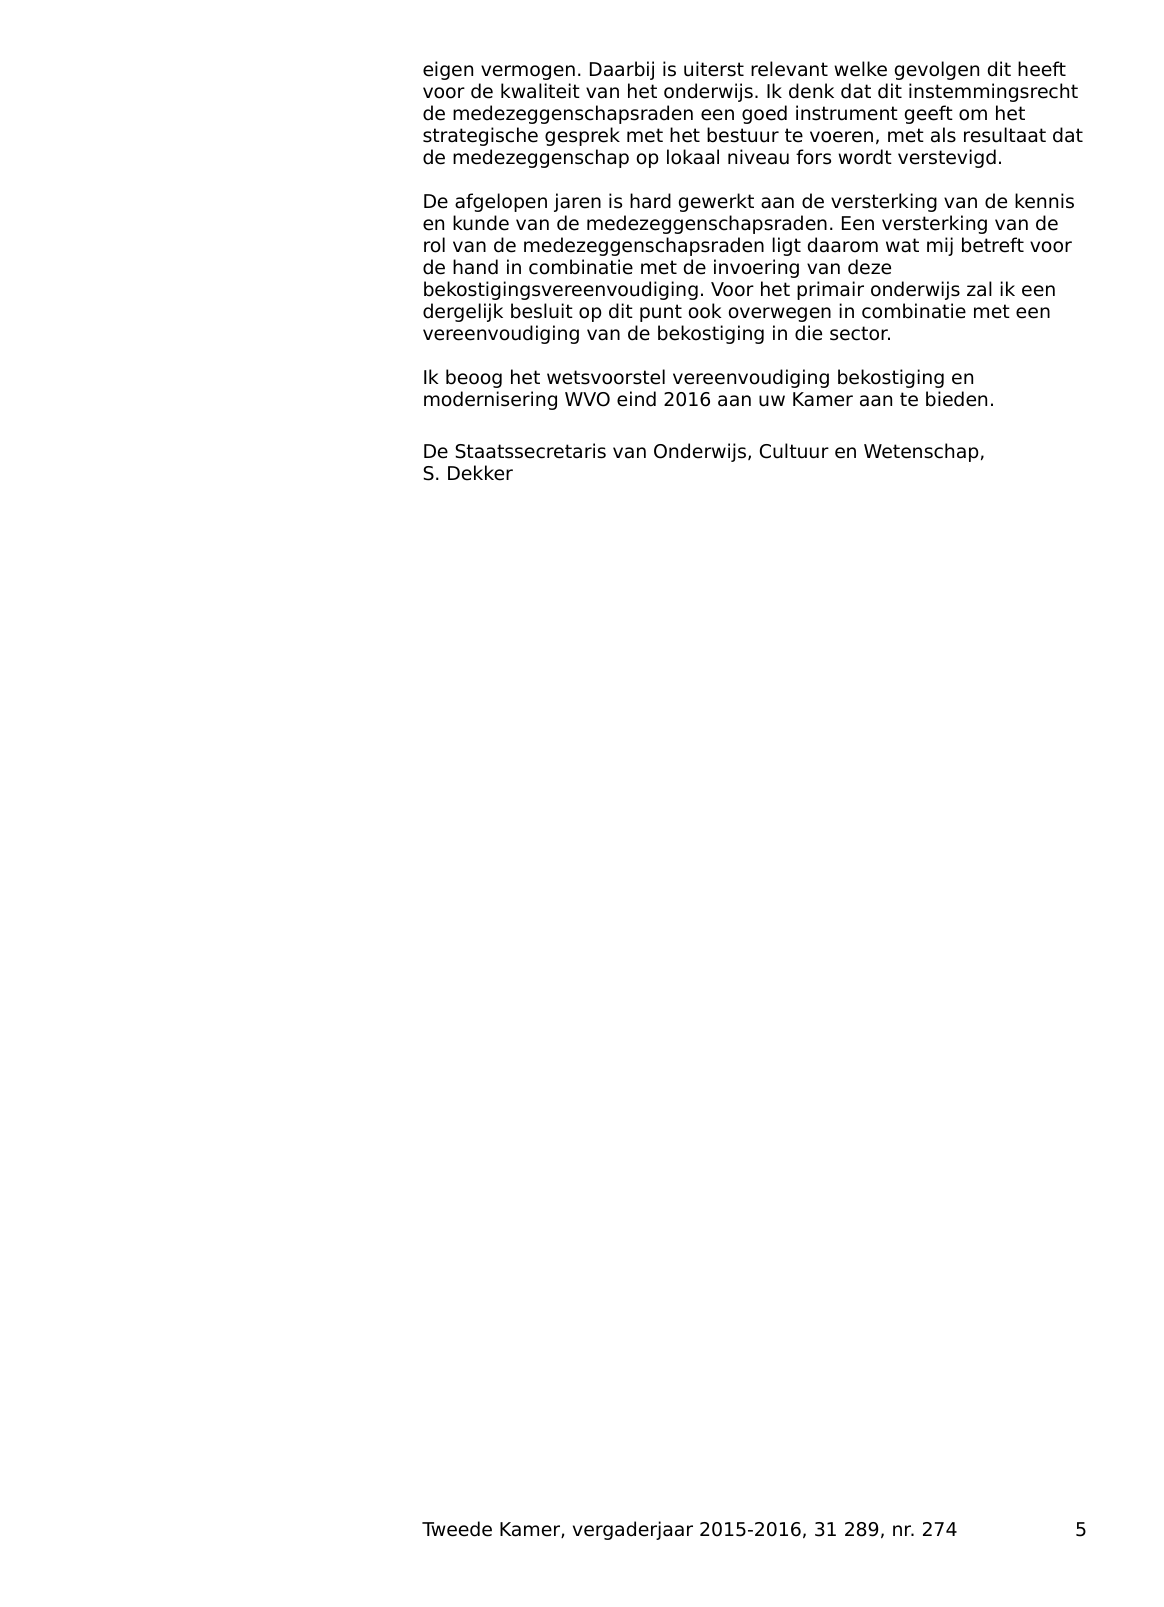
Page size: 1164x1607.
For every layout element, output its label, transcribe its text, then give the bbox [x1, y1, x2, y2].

text De afgelopen jaren is hard gewerkt aan de versterking van de kennis en kunde van de medezeggenschapsraden. Een versterking van de rol van de medezeggenschapsraden ligt daarom wat mij betreft voor de hand in combinatie met de invoering van deze bekostigingsvereenvoudiging. Voor het primair onderwijs zal ik een dergelijk besluit op dit punt ook overwegen in combinatie met een vereenvoudiging van de bekostiging in die sector. [422, 191, 1087, 345]
text Ik beoog het wetsvoorstel vereenvoudiging bekostiging en modernisering WVO eind 2016 aan uw Kamer aan te bieden. [422, 367, 1087, 411]
text eigen vermogen. Daarbij is uiterst relevant welke gevolgen dit heeft voor de kwaliteit van het onderwijs. Ik denk dat dit instemmingsrecht de medezeggenschapsraden een goed instrument geeft om het strategische gesprek met het bestuur te voeren, met als resultaat dat de medezeggenschap op lokaal niveau fors wordt verstevigd. [422, 59, 1087, 169]
text De Staatssecretaris van Onderwijs, Cultuur en Wetenschap, S. Dekker [422, 441, 1087, 485]
